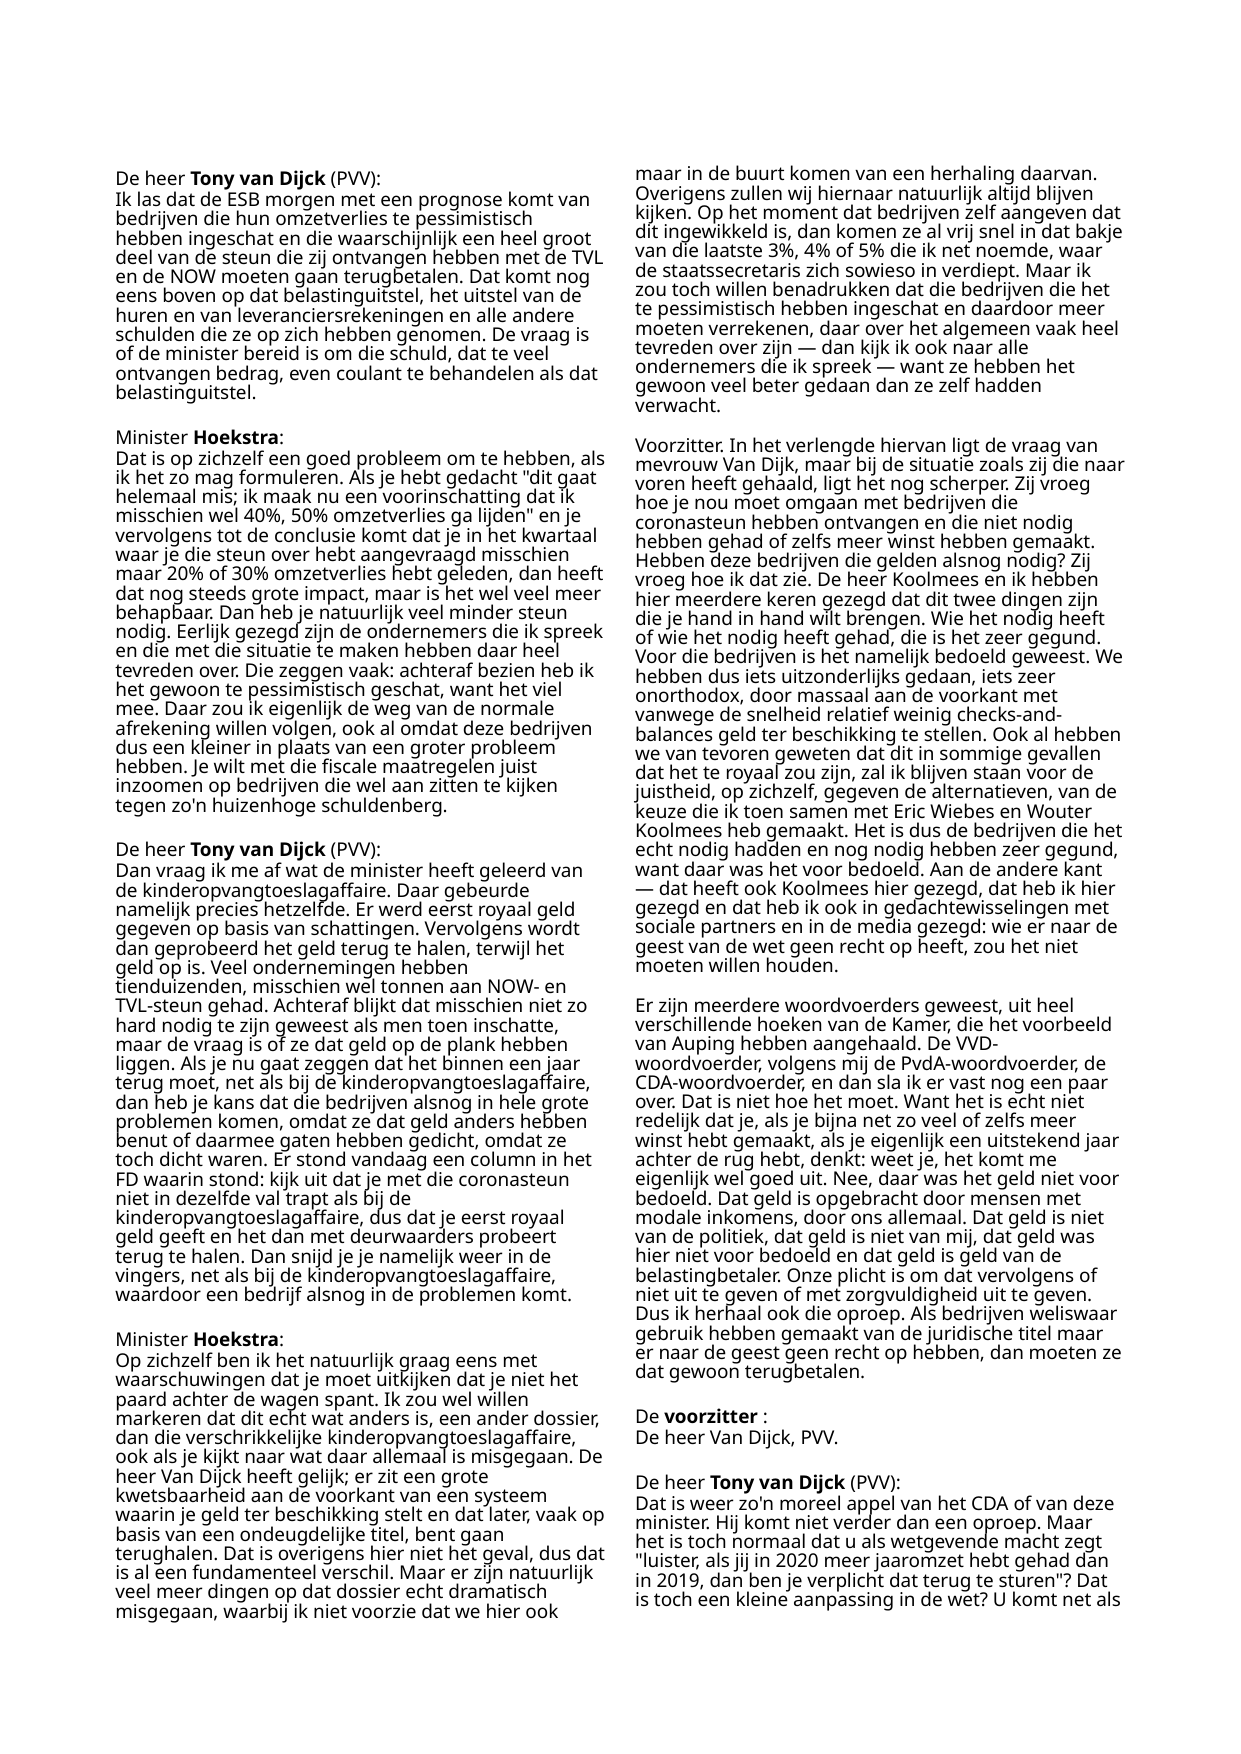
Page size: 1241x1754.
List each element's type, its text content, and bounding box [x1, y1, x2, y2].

text De voorzitter : [635, 1403, 1125, 1429]
text Er zijn meerdere woordvoerders geweest, uit heel verschillende hoeken van de Kamer, die het voorbeeld van Auping hebben aangehaald. De VVD-woordvoerder, volgens mij de PvdA-woordvoerder, de CDA-woordvoerder, en dan sla ik er vast nog een paar over. Dat is niet hoe het moet. Want het is echt niet redelijk dat je, als je bijna net zo veel of zelfs meer winst hebt gemaakt, als je eigenlijk een uitstekend jaar achter de rug hebt, denkt: weet je, het komt me eigenlijk wel goed uit. Nee, daar was het geld niet voor bedoeld. Dat geld is opgebracht door mensen met modale inkomens, door ons allemaal. Dat geld is niet van de politiek, dat geld is niet van mij, dat geld was hier niet voor bedoeld en dat geld is geld van de belastingbetaler. Onze plicht is om dat vervolgens of niet uit te geven of met zorgvuldigheid uit te geven. Dus ik herhaal ook die oproep. Als bedrijven weliswaar gebruik hebben gemaakt van de juridische titel maar er naar de geest geen recht op hebben, dan moeten ze dat gewoon terugbetalen. [635, 997, 1125, 1382]
text De heer Tony van Dijck (PVV): [115, 165, 605, 191]
text Ik las dat de ESB morgen met een prognose komt van bedrijven die hun omzetverlies te pessimistisch hebben ingeschat en die waarschijnlijk een heel groot deel van de steun die zij ontvangen hebben met de TVL en de NOW moeten gaan terugbetalen. Dat komt nog eens boven op dat belastinguitstel, het uitstel van de huren en van leveranciersrekeningen en alle andere schulden die ze op zich hebben genomen. De vraag is of de minister bereid is om die schuld, dat te veel ontvangen bedrag, even coulant te behandelen als dat belastinguitstel. [115, 191, 605, 403]
text Dat is op zichzelf een goed probleem om te hebben, als ik het zo mag formuleren. Als je hebt gedacht "dit gaat helemaal mis; ik maak nu een voorinschatting dat ik misschien wel 40%, 50% omzetverlies ga lijden" en je vervolgens tot de conclusie komt dat je in het kwartaal waar je die steun over hebt aangevraagd misschien maar 20% of 30% omzetverlies hebt geleden, dan heeft dat nog steeds grote impact, maar is het wel veel meer behapbaar. Dan heb je natuurlijk veel minder steun nodig. Eerlijk gezegd zijn de ondernemers die ik spreek en die met die situatie te maken hebben daar heel tevreden over. Die zeggen vaak: achteraf bezien heb ik het gewoon te pessimistisch geschat, want het viel mee. Daar zou ik eigenlijk de weg van de normale afrekening willen volgen, ook al omdat deze bedrijven dus een kleiner in plaats van een groter probleem hebben. Je wilt met die fiscale maatregelen juist inzoomen op bedrijven die wel aan zitten te kijken tegen zo'n huizenhoge schuldenberg. [115, 450, 605, 816]
text De heer Tony van Dijck (PVV): [635, 1469, 1125, 1495]
text De heer Tony van Dijck (PVV): [115, 837, 605, 862]
text Op zichzelf ben ik het natuurlijk graag eens met waarschuwingen dat je moet uitkijken dat je niet het paard achter de wagen spant. Ik zou wel willen markeren dat dit echt wat anders is, een ander dossier, dan die verschrikkelijke kinderopvangtoeslagaffaire, ook als je kijkt naar wat daar allemaal is misgegaan. De heer Van Dijck heeft gelijk; er zit een grote kwetsbaarheid aan de voorkant van een systeem waarin je geld ter beschikking stelt en dat later, vaak op basis van een ondeugdelijke titel, bent gaan terughalen. Dat is overigens hier niet het geval, dus dat is al een fundamenteel verschil. Maar er zijn natuurlijk veel meer dingen op dat dossier echt dramatisch misgegaan, waarbij ik niet voorzie dat we hier ook [115, 1352, 605, 1622]
text De heer Van Dijck, PVV. [635, 1429, 1125, 1448]
text Voorzitter. In het verlengde hiervan ligt de vraag van mevrouw Van Dijk, maar bij de situatie zoals zij die naar voren heeft gehaald, ligt het nog scherper. Zij vroeg hoe je nou moet omgaan met bedrijven die coronasteun hebben ontvangen en die niet nodig hebben gehad of zelfs meer winst hebben gemaakt. Hebben deze bedrijven die gelden alsnog nodig? Zij vroeg hoe ik dat zie. De heer Koolmees en ik hebben hier meerdere keren gezegd dat dit twee dingen zijn die je hand in hand wilt brengen. Wie het nodig heeft of wie het nodig heeft gehad, die is het zeer gegund. Voor die bedrijven is het namelijk bedoeld geweest. We hebben dus iets uitzonderlijks gedaan, iets zeer onorthodox, door massaal aan de voorkant met vanwege de snelheid relatief weinig checks-and-balances geld ter beschikking te stellen. Ook al hebben we van tevoren geweten dat dit in sommige gevallen dat het te royaal zou zijn, zal ik blijven staan voor de juistheid, op zichzelf, gegeven de alternatieven, van de keuze die ik toen samen met Eric Wiebes en Wouter Koolmees heb gemaakt. Het is dus de bedrijven die het echt nodig hadden en nog nodig hebben zeer gegund, want daar was het voor bedoeld. Aan de andere kant — dat heeft ook Koolmees hier gezegd, dat heb ik hier gezegd en dat heb ik ook in gedachtewisselingen met sociale partners en in de media gezegd: wie er naar de geest van de wet geen recht op heeft, zou het niet moeten willen houden. [635, 437, 1125, 976]
text Dat is weer zo'n moreel appel van het CDA of van deze minister. Hij komt niet verder dan een oproep. Maar het is toch normaal dat u als wetgevende macht zegt "luister, als jij in 2020 meer jaaromzet hebt gehad dan in 2019, dan ben je verplicht dat terug te sturen"? Dat is toch een kleine aanpassing in de wet? U komt net als [635, 1495, 1125, 1610]
text Dan vraag ik me af wat de minister heeft geleerd van de kinderopvangtoeslagaffaire. Daar gebeurde namelijk precies hetzelfde. Er werd eerst royaal geld gegeven op basis van schattingen. Vervolgens wordt dan geprobeerd het geld terug te halen, terwijl het geld op is. Veel ondernemingen hebben tienduizenden, misschien wel tonnen aan NOW- en TVL-steun gehad. Achteraf blijkt dat misschien niet zo hard nodig te zijn geweest als men toen inschatte, maar de vraag is of ze dat geld op de plank hebben liggen. Als je nu gaat zeggen dat het binnen een jaar terug moet, net als bij de kinderopvangtoeslagaffaire, dan heb je kans dat die bedrijven alsnog in hele grote problemen komen, omdat ze dat geld anders hebben benut of daarmee gaten hebben gedicht, omdat ze toch dicht waren. Er stond vandaag een column in het FD waarin stond: kijk uit dat je met die coronasteun niet in dezelfde val trapt als bij de kinderopvangtoeslagaffaire, dus dat je eerst royaal geld geeft en het dan met deurwaarders probeert terug te halen. Dan snijd je je namelijk weer in de vingers, net als bij de kinderopvangtoeslagaffaire, waardoor een bedrijf alsnog in de problemen komt. [115, 862, 605, 1306]
text Minister Hoekstra: [115, 424, 605, 450]
text maar in de buurt komen van een herhaling daarvan. Overigens zullen wij hiernaar natuurlijk altijd blijven kijken. Op het moment dat bedrijven zelf aangeven dat dit ingewikkeld is, dan komen ze al vrij snel in dat bakje van die laatste 3%, 4% of 5% die ik net noemde, waar de staatssecretaris zich sowieso in verdiept. Maar ik zou toch willen benadrukken dat die bedrijven die het te pessimistisch hebben ingeschat en daardoor meer moeten verrekenen, daar over het algemeen vaak heel tevreden over zijn — dan kijk ik ook naar alle ondernemers die ik spreek — want ze hebben het gewoon veel beter gedaan dan ze zelf hadden verwacht. [635, 165, 1125, 416]
text Minister Hoekstra: [115, 1326, 605, 1352]
